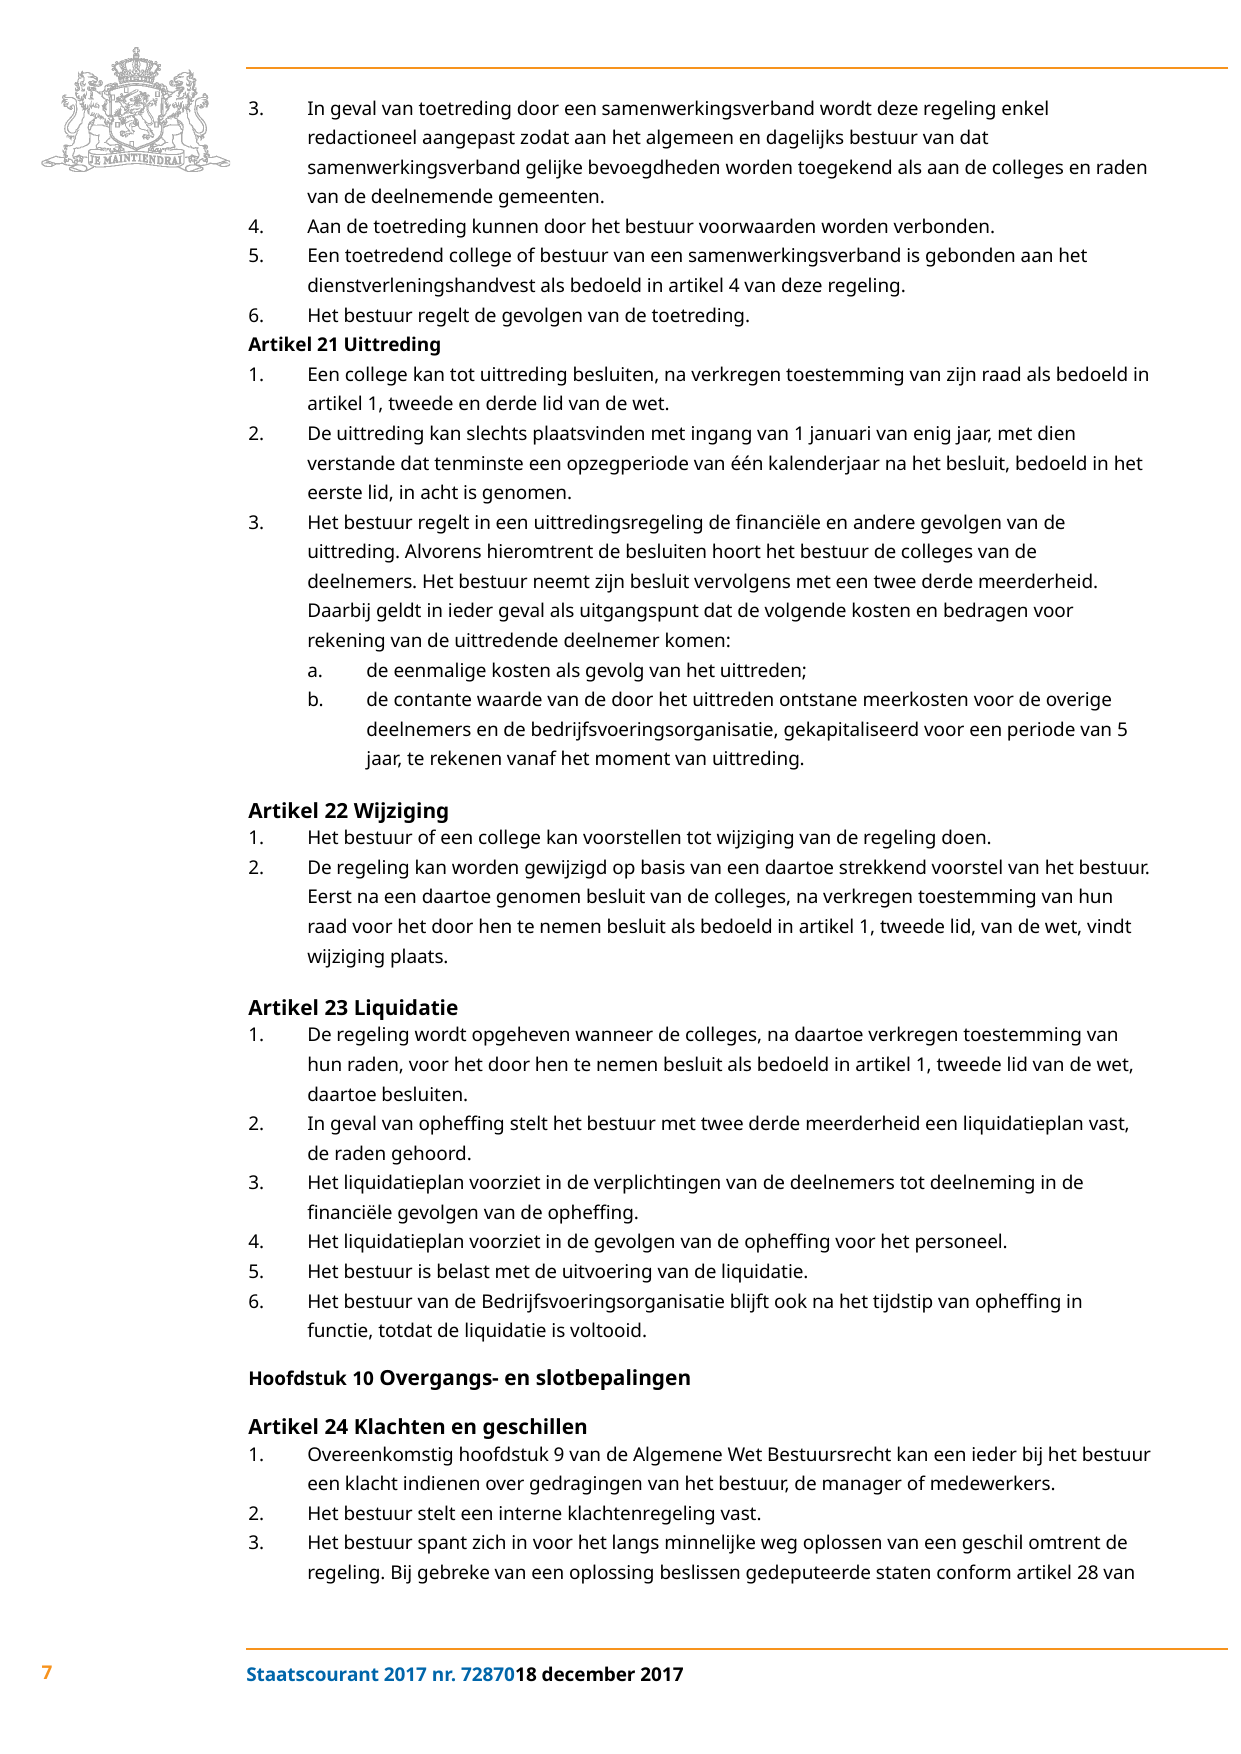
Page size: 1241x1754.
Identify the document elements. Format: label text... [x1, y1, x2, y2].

text Artikel 21 Uittreding [248, 331, 1152, 357]
text Artikel 22 Wijziging [248, 796, 1152, 824]
list de contante waarde van de door het uittreden ontstane meerkosten voor de overige deelnemers en de bedrijfsvoeringsorganisatie, gekapitaliseerd voor een periode van 5 jaar, te rekenen vanaf het moment van uittreding. [307, 686, 1152, 771]
list Het bestuur van de Bedrijfsvoeringsorganisatie blijft ook na het tijdstip van opheffing in functie, totdat de liquidatie is voltooid. [248, 1288, 1152, 1343]
text Hoofdstuk 10 Overgangs- en slotbepalingen [248, 1363, 1152, 1392]
list Het bestuur regelt de gevolgen van de toetreding. [248, 302, 1152, 328]
text Artikel 23 Liquidatie [248, 993, 1152, 1022]
list Het bestuur regelt in een uittredingsregeling de financiële en andere gevolgen van de uittreding. Alvorens hieromtrent de besluiten hoort het bestuur de colleges van de deelnemers. Het bestuur neemt zijn besluit vervolgens met een twee derde meerderheid. Daarbij geldt in ieder geval als uitgangspunt dat de volgende kosten en bedragen voor rekening van de uittredende deelnemer komen: [248, 509, 1152, 653]
list Het liquidatieplan voorziet in de verplichtingen van de deelnemers tot deelneming in de financiële gevolgen van de opheffing. [248, 1169, 1152, 1225]
list De regeling kan worden gewijzigd op basis van een daartoe strekkend voorstel van het bestuur. Eerst na een daartoe genomen besluit van de colleges, na verkregen toestemming van hun raad voor het door hen te nemen besluit als bedoeld in artikel 1, tweede lid, van de wet, vindt wijziging plaats. [248, 854, 1152, 968]
list Een college kan tot uittreding besluiten, na verkregen toestemming van zijn raad als bedoeld in artikel 1, tweede en derde lid van de wet. [248, 361, 1152, 416]
text Artikel 24 Klachten en geschillen [248, 1412, 1152, 1441]
list Aan de toetreding kunnen door het bestuur voorwaarden worden verbonden. [248, 213, 1152, 239]
list Het bestuur of een college kan voorstellen tot wijziging van de regeling doen. [248, 824, 1152, 850]
list In geval van opheffing stelt het bestuur met twee derde meerderheid een liquidatieplan vast, de raden gehoord. [248, 1110, 1152, 1166]
list De uittreding kan slechts plaatsvinden met ingang van 1 januari van enig jaar, met dien verstande dat tenminste een opzegperiode van één kalenderjaar na het besluit, bedoeld in het eerste lid, in acht is genomen. [248, 420, 1152, 505]
list Het bestuur stelt een interne klachtenregeling vast. [248, 1500, 1152, 1526]
list Het bestuur is belast met de uitvoering van de liquidatie. [248, 1258, 1152, 1284]
list De regeling wordt opgeheven wanneer de colleges, na daartoe verkregen toestemming van hun raden, voor het door hen te nemen besluit als bedoeld in artikel 1, tweede lid van de wet, daartoe besluiten. [248, 1022, 1152, 1107]
list Overeenkomstig hoofdstuk 9 van de Algemene Wet Bestuursrecht kan een ieder bij het bestuur een klacht indienen over gedragingen van het bestuur, de manager of medewerkers. [248, 1441, 1152, 1496]
list In geval van toetreding door een samenwerkingsverband wordt deze regeling enkel redactioneel aangepast zodat aan het algemeen en dagelijks bestuur van dat samenwerkingsverband gelijke bevoegdheden worden toegekend als aan de colleges en raden van de deelnemende gemeenten. [248, 95, 1152, 209]
list de eenmalige kosten als gevolg van het uittreden; [307, 657, 1152, 683]
picture [41, 47, 231, 172]
list Een toetredend college of bestuur van een samenwerkingsverband is gebonden aan het dienstverleningshandvest als bedoeld in artikel 4 van deze regeling. [248, 243, 1152, 298]
list Het bestuur spant zich in voor het langs minnelijke weg oplossen van een geschil omtrent de regeling. Bij gebreke van een oplossing beslissen gedeputeerde staten conform artikel 28 van [248, 1529, 1152, 1585]
list Het liquidatieplan voorziet in de gevolgen van de opheffing voor het personeel. [248, 1229, 1152, 1254]
